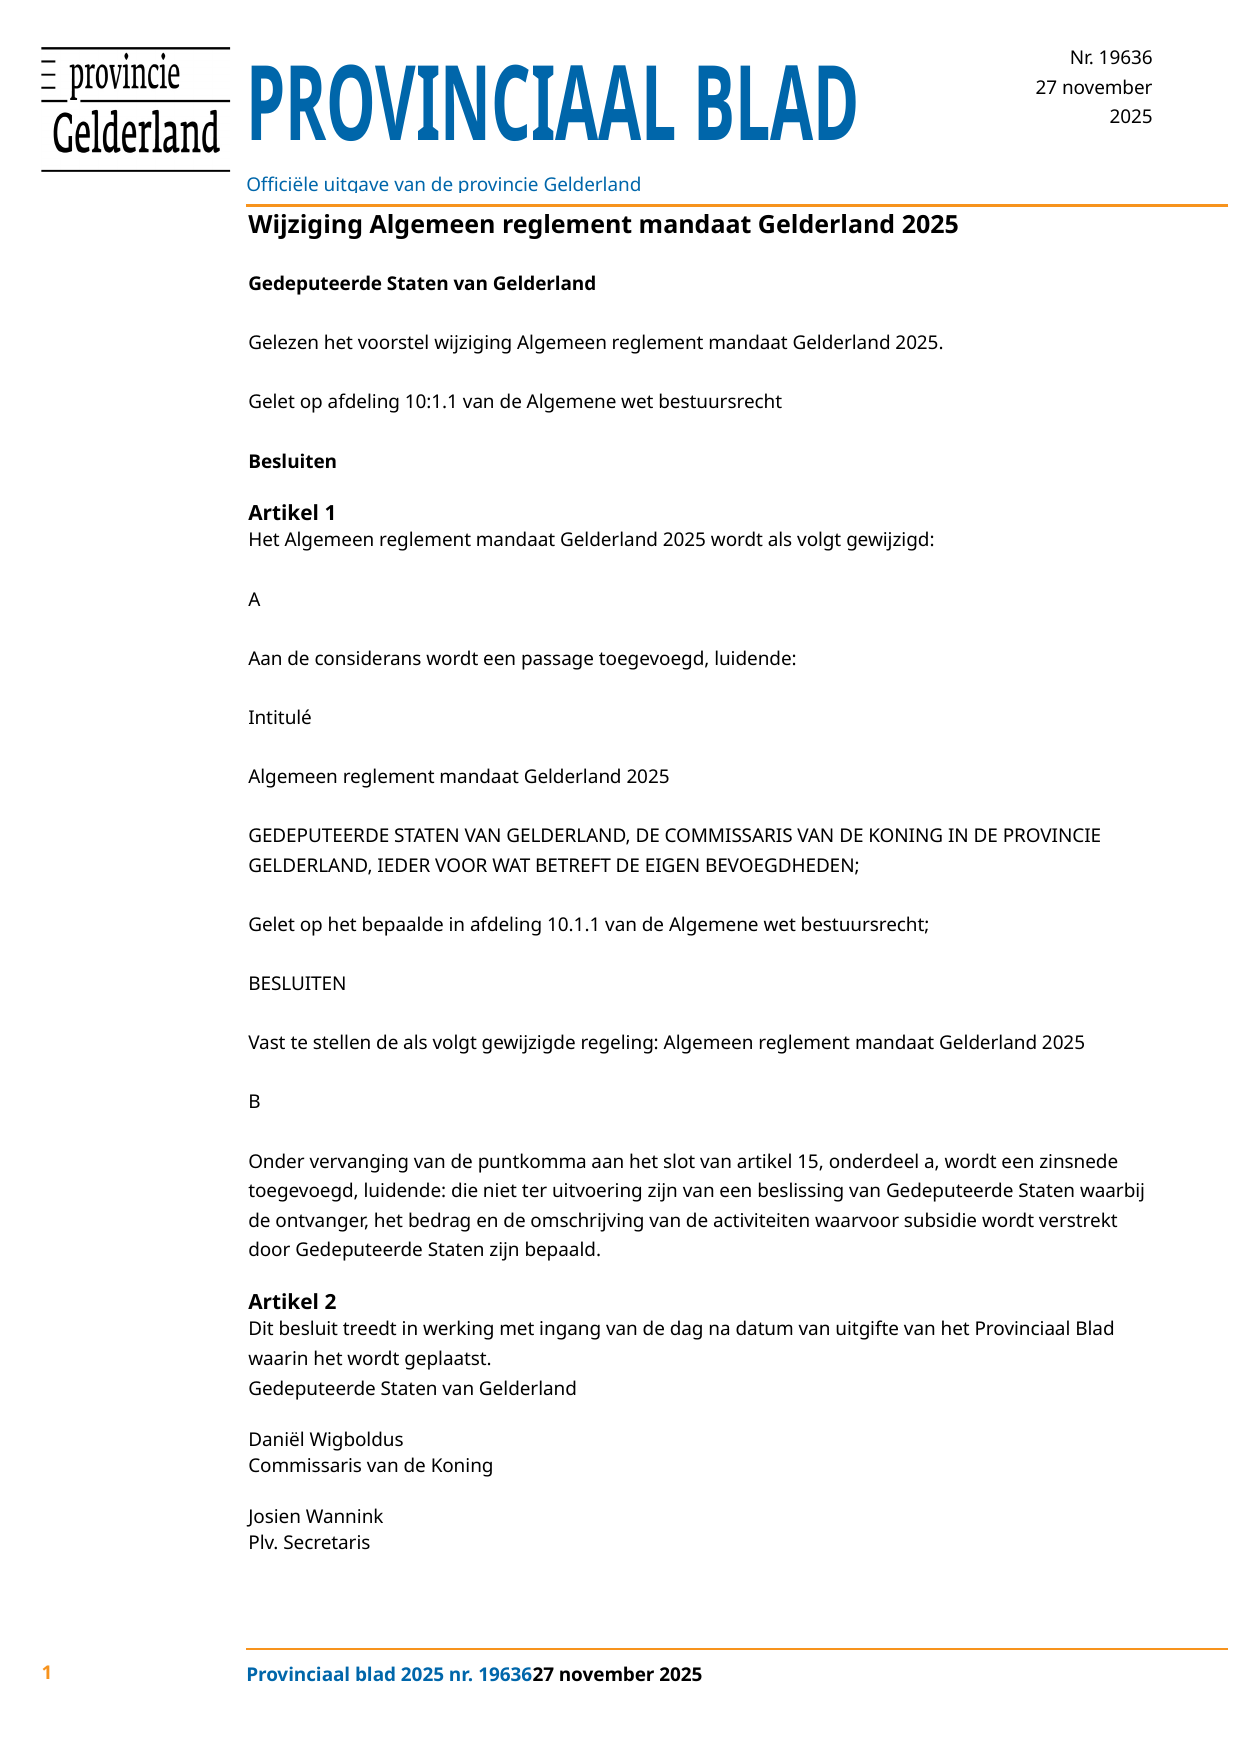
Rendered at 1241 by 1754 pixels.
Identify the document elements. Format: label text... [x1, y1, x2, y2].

text Het Algemeen reglement mandaat Gelderland 2025 wordt als volgt gewijzigd: [248, 527, 1152, 552]
text Artikel 2 [248, 1287, 1152, 1316]
text Gelezen het voorstel wijziging Algemeen reglement mandaat Gelderland 2025. [248, 329, 1152, 355]
text Algemeen reglement mandaat Gelderland 2025 [248, 763, 1152, 789]
text Daniël Wigboldus [248, 1426, 1152, 1452]
text Onder vervanging van de puntkomma aan het slot van artikel 15, onderdeel a, wordt een zinsnede toegevoegd, luidende: die niet ter uitvoering zijn van een beslissing van Gedeputeerde Staten waarbij de ontvanger, het bedrag en de omschrijving van de activiteiten waarvoor subsidie wordt verstrekt door Gedeputeerde Staten zijn bepaald. [248, 1148, 1152, 1262]
text Artikel 1 [248, 498, 1152, 527]
text Besluiten [248, 448, 1152, 473]
text Gedeputeerde Staten van Gelderland [248, 270, 1152, 296]
picture [41, 47, 231, 172]
text Plv. Secretaris [248, 1529, 1152, 1555]
text Gelet op het bepaalde in afdeling 10.1.1 van de Algemene wet bestuursrecht; [248, 911, 1152, 937]
text Commissaris van de Koning [248, 1452, 1152, 1478]
text Josien Wannink [248, 1503, 1152, 1529]
text Aan de considerans wordt een passage toegevoegd, luidende: [248, 645, 1152, 671]
text Wijziging Algemeen reglement mandaat Gelderland 2025 [248, 207, 1152, 241]
text Gedeputeerde Staten van Gelderland [248, 1375, 1152, 1400]
text Intitulé [248, 704, 1152, 730]
text GEDEPUTEERDE STATEN VAN GELDERLAND, DE COMMISSARIS VAN DE KONING IN DE PROVINCIE GELDERLAND, IEDER VOOR WAT BETREFT DE EIGEN BEVOEGDHEDEN; [248, 822, 1152, 878]
text Dit besluit treedt in werking met ingang van de dag na datum van uitgifte van het Provinciaal Blad waarin het wordt geplaatst. [248, 1316, 1152, 1371]
text Vast te stellen de als volgt gewijzigde regeling: Algemeen reglement mandaat Gelderland 2025 [248, 1029, 1152, 1055]
text A [248, 586, 1152, 612]
text BESLUITEN [248, 970, 1152, 996]
text B [248, 1089, 1152, 1114]
text Gelet op afdeling 10:1.1 van de Algemene wet bestuursrecht [248, 389, 1152, 414]
